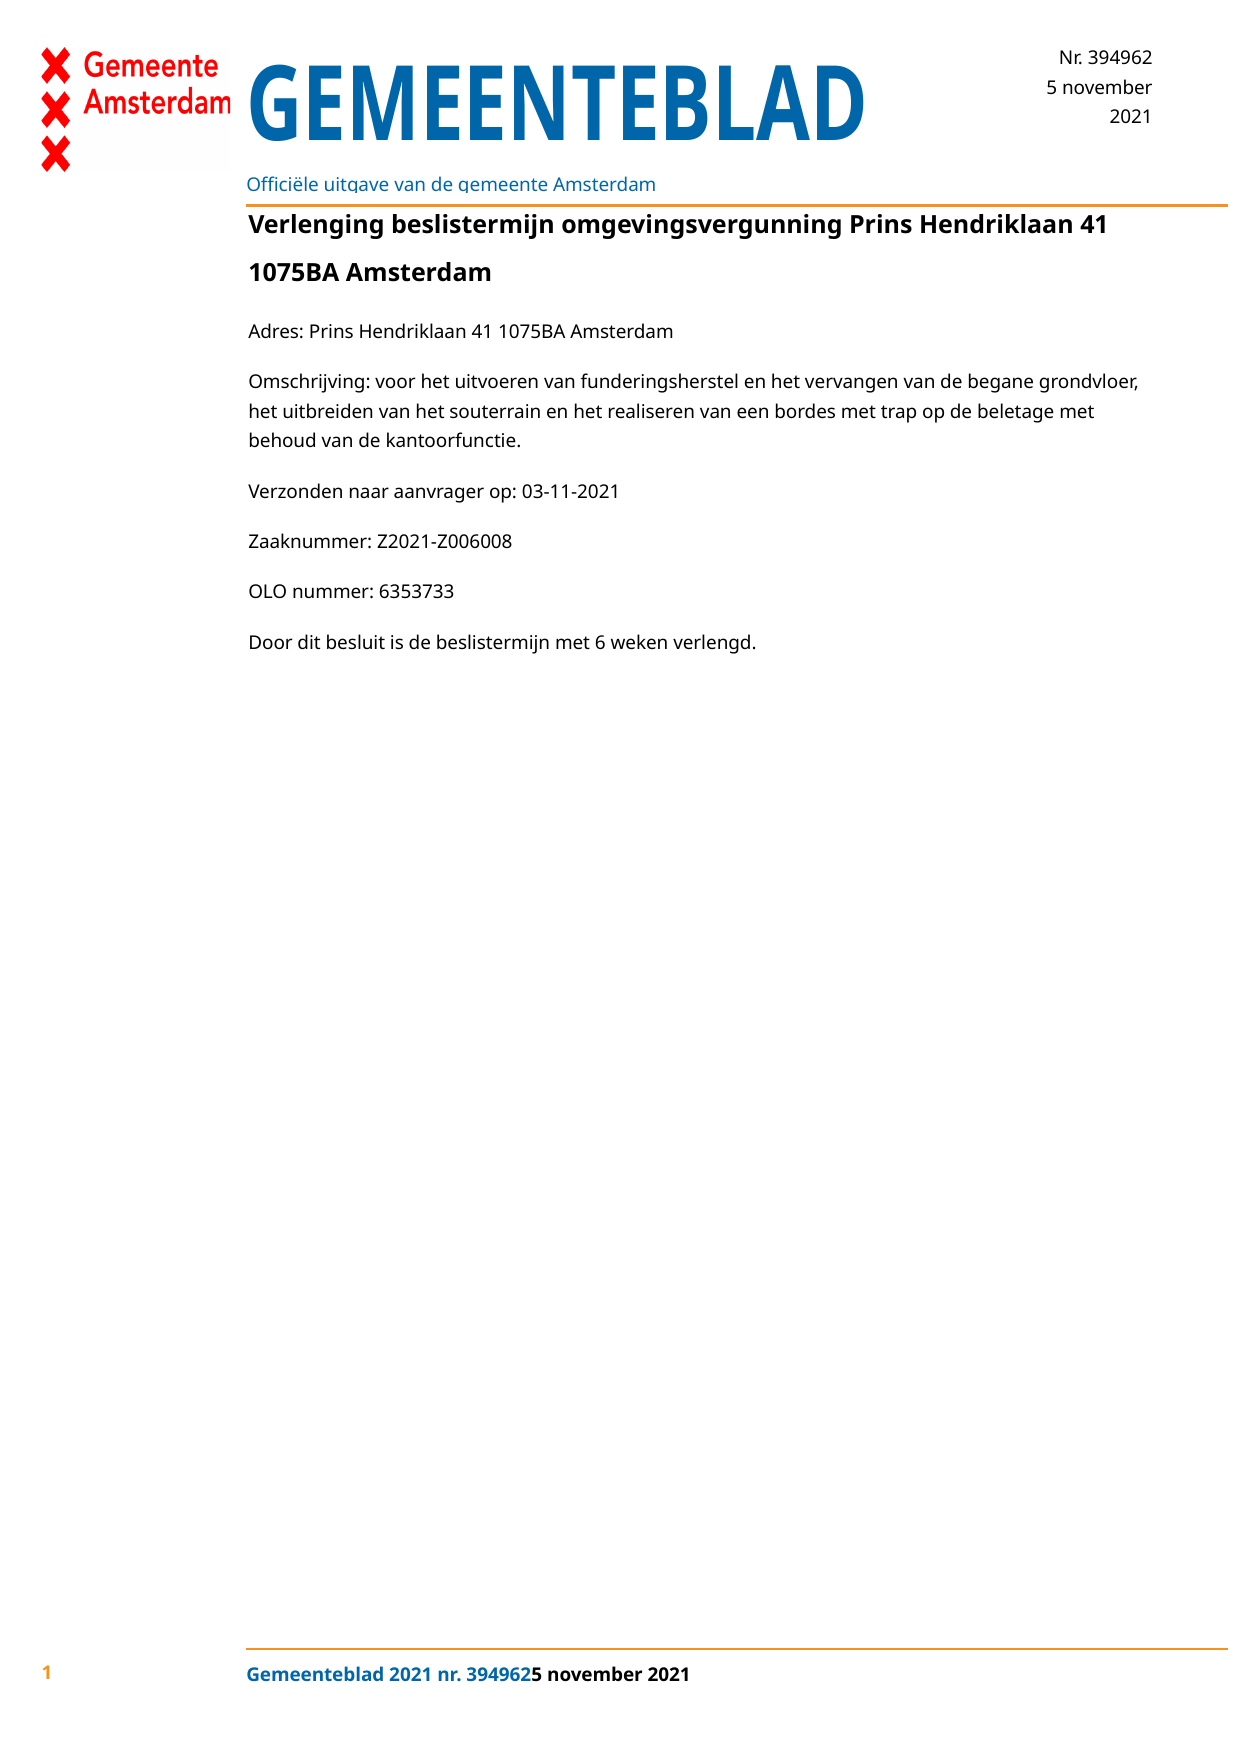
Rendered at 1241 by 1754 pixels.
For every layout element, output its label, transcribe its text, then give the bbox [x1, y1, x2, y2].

text Verlenging beslistermijn omgevingsvergunning Prins Hendriklaan 41 1075BA Amsterdam [248, 207, 1152, 288]
picture [41, 47, 231, 172]
text Door dit besluit is de beslistermijn met 6 weken verlengd. [248, 629, 1152, 655]
text Zaaknummer: Z2021-Z006008 [248, 528, 1152, 554]
text Adres: Prins Hendriklaan 41 1075BA Amsterdam [248, 318, 1152, 344]
text Verzonden naar aanvrager op: 03-11-2021 [248, 478, 1152, 504]
text OLO nummer: 6353733 [248, 579, 1152, 604]
text Omschrijving: voor het uitvoeren van funderingsherstel en het vervangen van de begane grondvloer, het uitbreiden van het souterrain en het realiseren van een bordes met trap op de beletage met behoud van de kantoorfunctie. [248, 368, 1152, 453]
